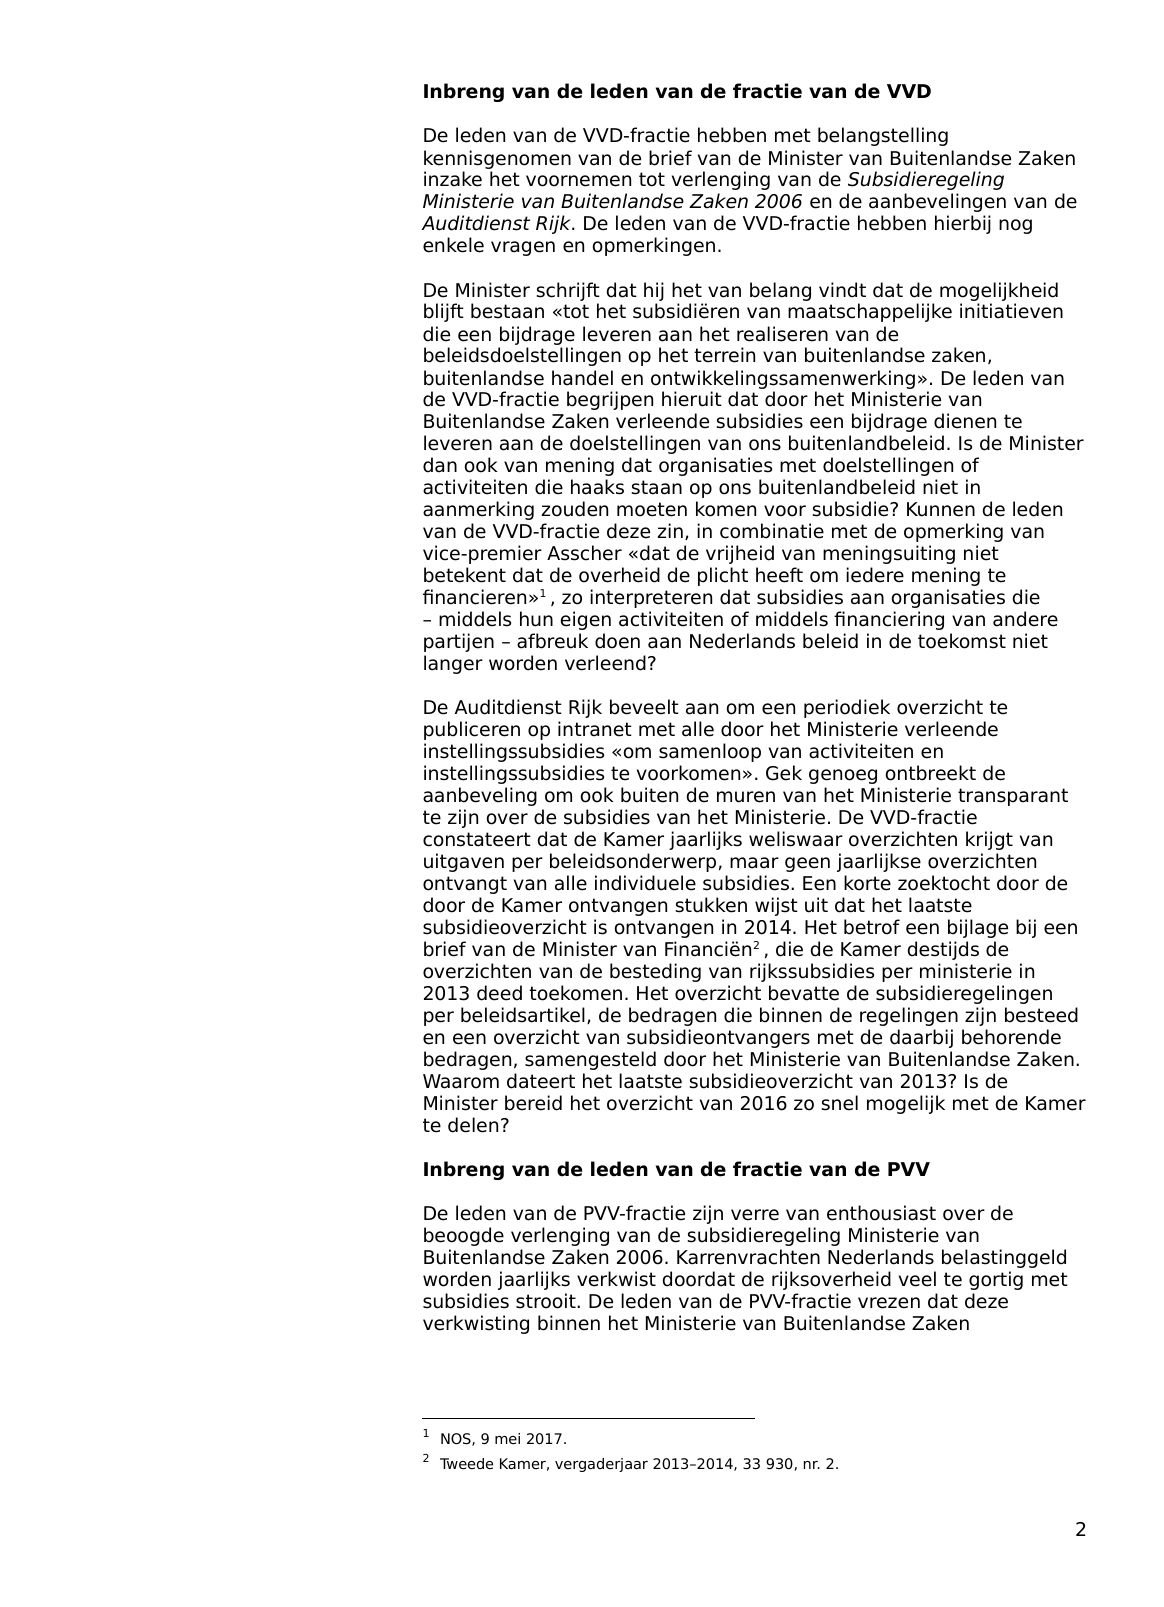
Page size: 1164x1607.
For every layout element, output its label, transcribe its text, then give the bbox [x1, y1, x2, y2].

text NOS, 9 mei 2017. [422, 1427, 1087, 1449]
subtitle Inbreng van de leden van de fractie van de PVV [422, 1159, 1087, 1181]
text De Minister schrijft dat hij het van belang vindt dat de mogelijkheid blijft bestaan «tot het subsidiëren van maatschappelijke initiatieven die een bijdrage leveren aan het realiseren van de beleidsdoelstellingen op het terrein van buitenlandse zaken, buitenlandse handel en ontwikkelingssamenwerking». De leden van de VVD-fractie begrijpen hieruit dat door het Ministerie van Buitenlandse Zaken verleende subsidies een bijdrage dienen te leveren aan de doelstellingen van ons buitenlandbeleid. Is de Minister dan ook van mening dat organisaties met doelstellingen of activiteiten die haaks staan op ons buitenlandbeleid niet in aanmerking zouden moeten komen voor subsidie? Kunnen de leden van de VVD-fractie deze zin, in combinatie met de opmerking van vice-premier Asscher «dat de vrijheid van meningsuiting niet betekent dat de overheid de plicht heeft om iedere mening te financieren», zo interpreteren dat subsidies aan organisaties die – middels hun eigen activiteiten of middels financiering van andere partijen – afbreuk doen aan Nederlands beleid in de toekomst niet langer worden verleend? [422, 279, 1087, 675]
text De Auditdienst Rijk beveelt aan om een periodiek overzicht te publiceren op intranet met alle door het Ministerie verleende instellingssubsidies «om samenloop van activiteiten en instellingssubsidies te voorkomen». Gek genoeg ontbreekt de aanbeveling om ook buiten de muren van het Ministerie transparant te zijn over de subsidies van het Ministerie. De VVD-fractie constateert dat de Kamer jaarlijks weliswaar overzichten krijgt van uitgaven per beleidsonderwerp, maar geen jaarlijkse overzichten ontvangt van alle individuele subsidies. Een korte zoektocht door de door de Kamer ontvangen stukken wijst uit dat het laatste subsidieoverzicht is ontvangen in 2014. Het betrof een bijlage bij een brief van de Minister van Financiën, die de Kamer destijds de overzichten van de besteding van rijkssubsidies per ministerie in 2013 deed toekomen. Het overzicht bevatte de subsidieregelingen per beleidsartikel, de bedragen die binnen de regelingen zijn besteed en een overzicht van subsidieontvangers met de daarbij behorende bedragen, samengesteld door het Ministerie van Buitenlandse Zaken. Waarom dateert het laatste subsidieoverzicht van 2013? Is de Minister bereid het overzicht van 2016 zo snel mogelijk met de Kamer te delen? [422, 697, 1087, 1137]
text De leden van de PVV-fractie zijn verre van enthousiast over de beoogde verlenging van de subsidieregeling Ministerie van Buitenlandse Zaken 2006. Karrenvrachten Nederlands belastinggeld worden jaarlijks verkwist doordat de rijksoverheid veel te gortig met subsidies strooit. De leden van de PVV-fractie vrezen dat deze verkwisting binnen het Ministerie van Buitenlandse Zaken [422, 1203, 1087, 1335]
text Tweede Kamer, vergaderjaar 2013–2014, 33 930, nr. 2. [422, 1452, 1087, 1474]
subtitle Inbreng van de leden van de fractie van de VVD [422, 81, 1087, 103]
text De leden van de VVD-fractie hebben met belangstelling kennisgenomen van de brief van de Minister van Buitenlandse Zaken inzake het voornemen tot verlenging van de Subsidieregeling Ministerie van Buitenlandse Zaken 2006 en de aanbevelingen van de Auditdienst Rijk. De leden van de VVD-fractie hebben hierbij nog enkele vragen en opmerkingen. [422, 125, 1087, 257]
